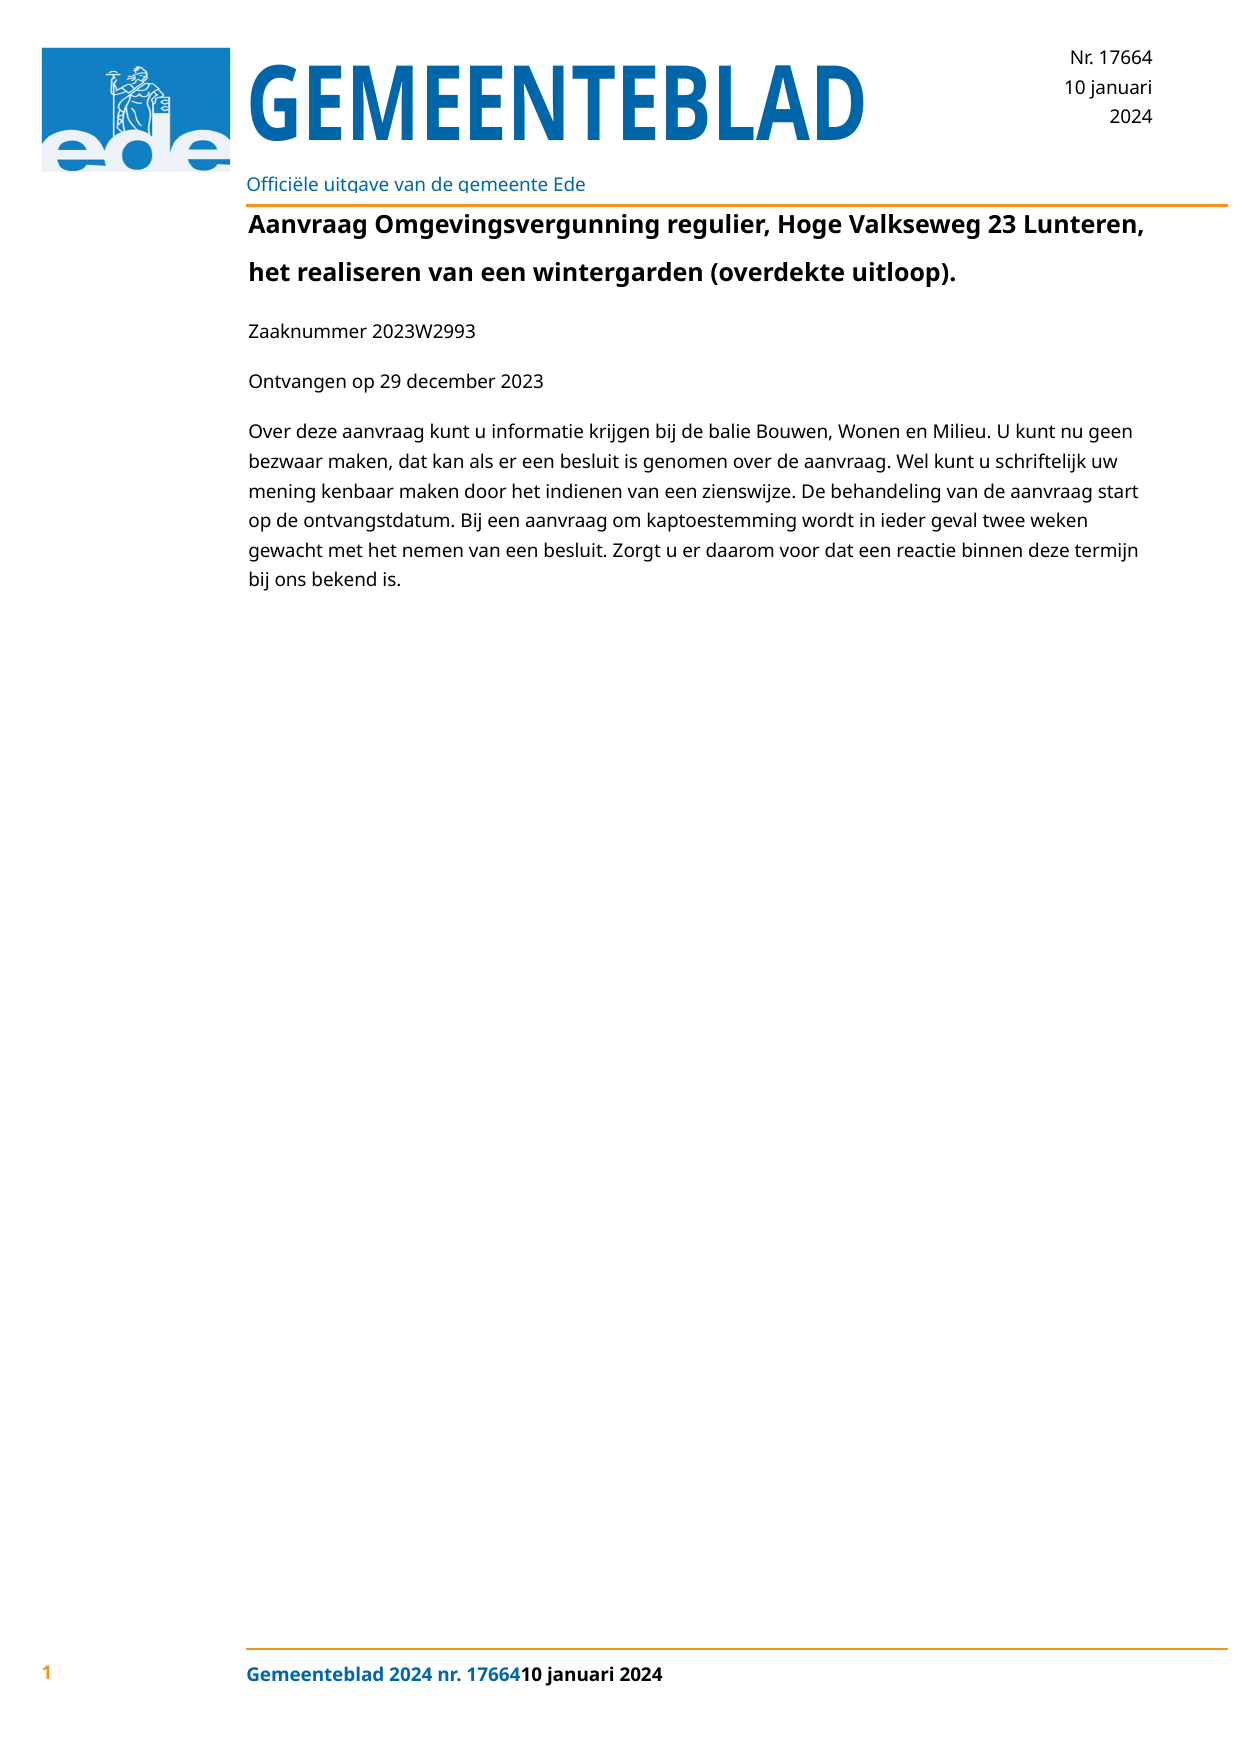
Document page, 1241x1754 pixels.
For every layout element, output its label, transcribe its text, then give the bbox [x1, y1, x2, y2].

text Zaaknummer 2023W2993 [248, 318, 1152, 344]
text Aanvraag Omgevingsvergunning regulier, Hoge Valkseweg 23 Lunteren, het realiseren van een wintergarden (overdekte uitloop). [248, 207, 1152, 288]
picture [41, 47, 231, 172]
text Ontvangen op 29 december 2023 [248, 368, 1152, 394]
text Over deze aanvraag kunt u informatie krijgen bij de balie Bouwen, Wonen en Milieu. U kunt nu geen bezwaar maken, dat kan als er een besluit is genomen over de aanvraag. Wel kunt u schriftelijk uw mening kenbaar maken door het indienen van een zienswijze. De behandeling van de aanvraag start op de ontvangstdatum. Bij een aanvraag om kaptoestemming wordt in ieder geval twee weken gewacht met het nemen van een besluit. Zorgt u er daarom voor dat een reactie binnen deze termijn bij ons bekend is. [248, 419, 1152, 592]
